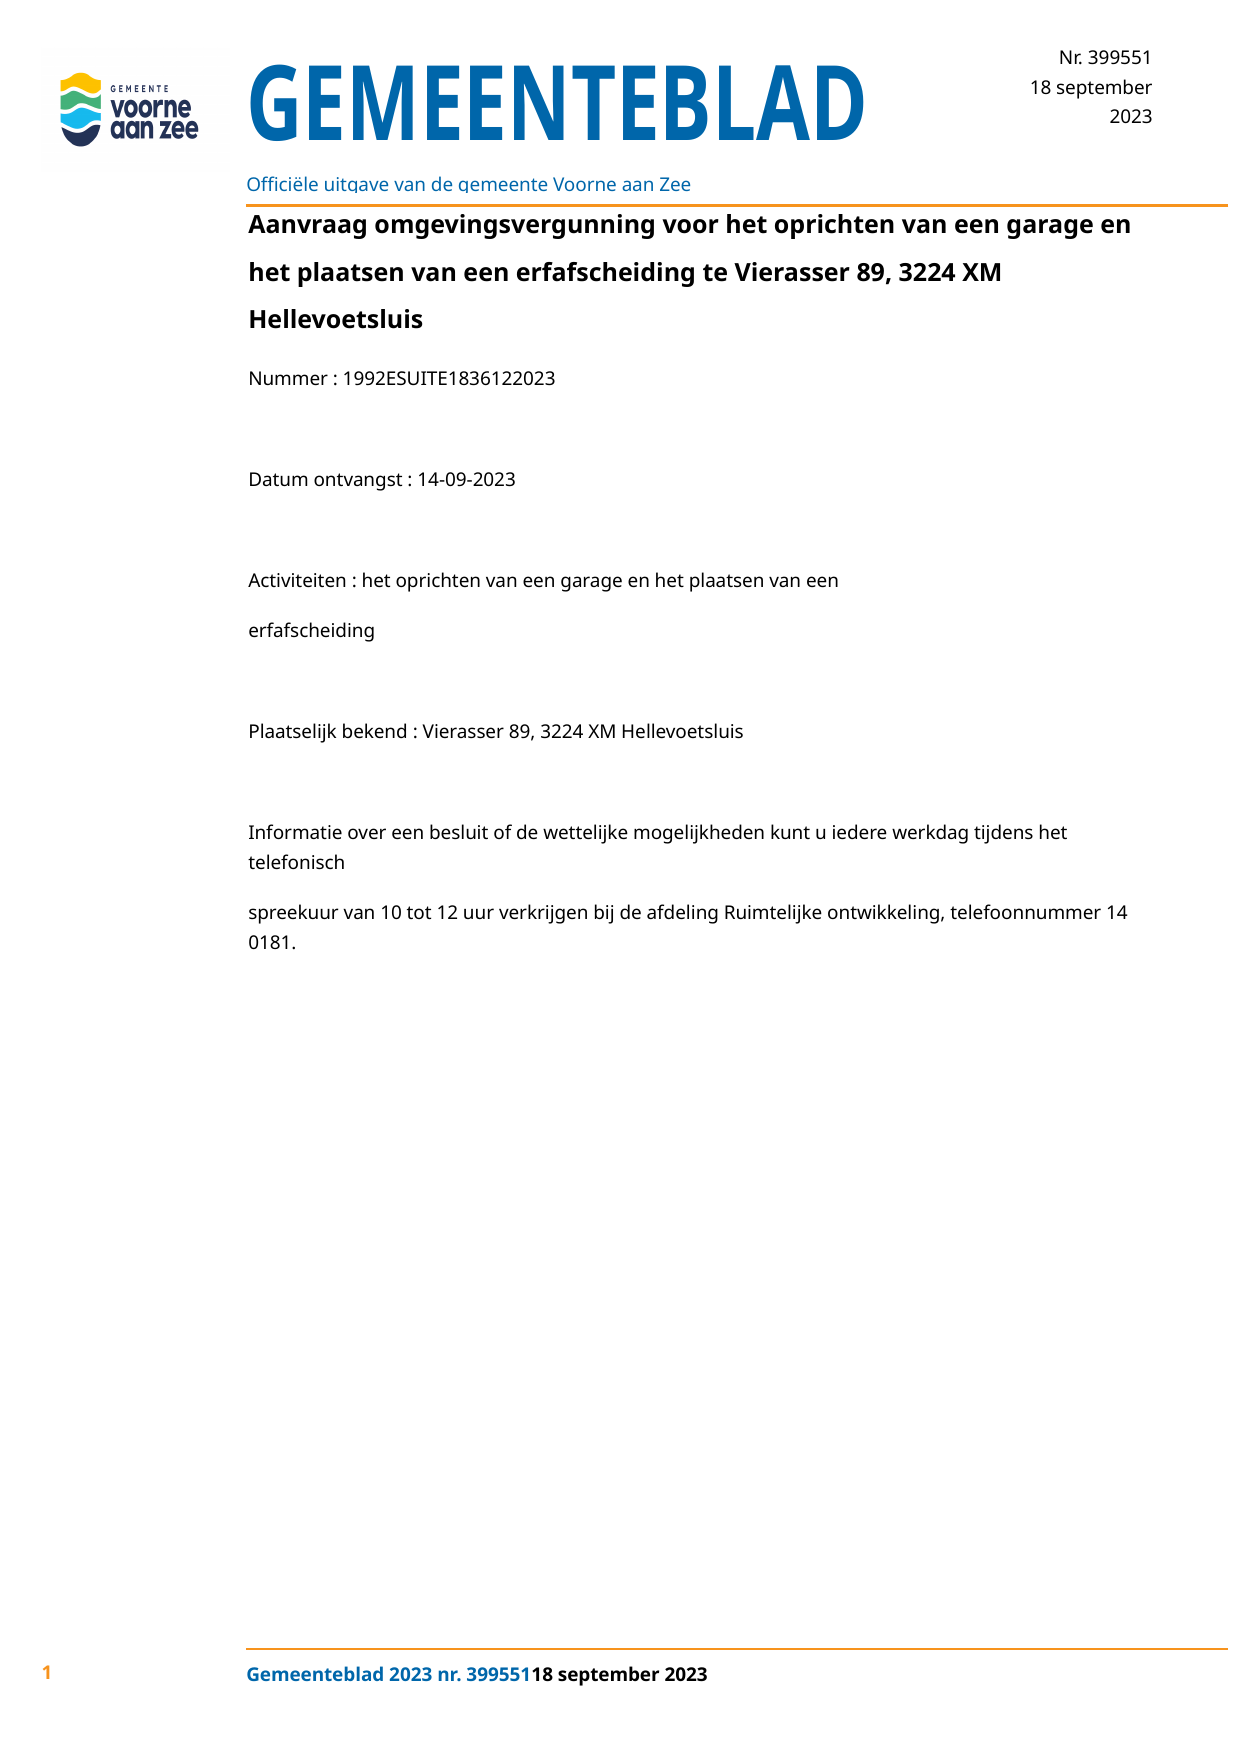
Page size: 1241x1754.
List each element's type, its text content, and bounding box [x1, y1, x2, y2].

text Activiteiten : het oprichten van een garage en het plaatsen van een [248, 567, 1152, 593]
text Datum ontvangst : 14-09-2023 [248, 466, 1152, 492]
text Plaatselijk bekend : Vierasser 89, 3224 XM Hellevoetsluis [248, 718, 1152, 744]
text Aanvraag omgevingsvergunning voor het oprichten van een garage en het plaatsen van een erfafscheiding te Vierasser 89, 3224 XM Hellevoetsluis [248, 207, 1152, 336]
text Informatie over een besluit of de wettelijke mogelijkheden kunt u iedere werkdag tijdens het telefonisch [248, 819, 1152, 874]
text erfafscheiding [248, 618, 1152, 643]
picture [41, 47, 231, 172]
text Nummer : 1992ESUITE1836122023 [248, 366, 1152, 391]
text spreekuur van 10 tot 12 uur verkrijgen bij de afdeling Ruimtelijke ontwikkeling, telefoonnummer 14 0181. [248, 899, 1152, 954]
